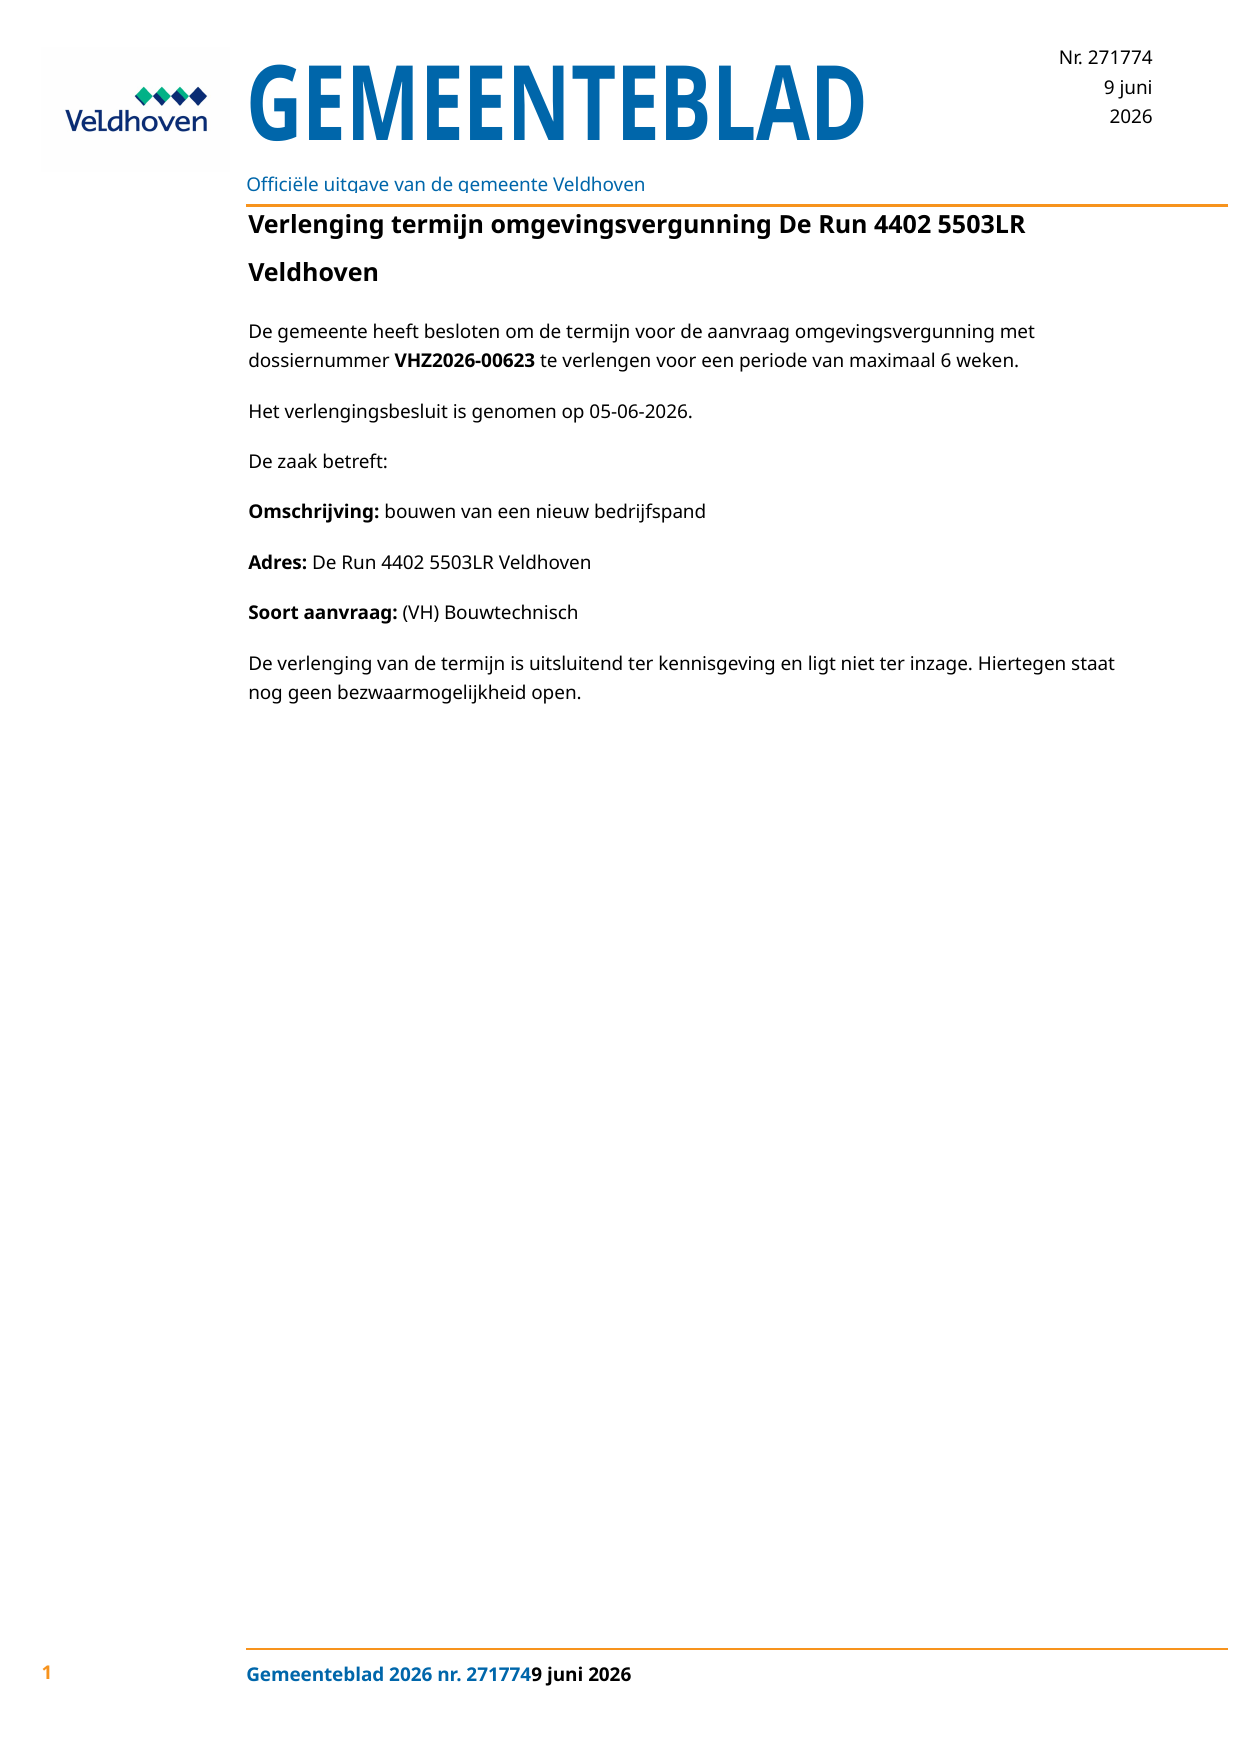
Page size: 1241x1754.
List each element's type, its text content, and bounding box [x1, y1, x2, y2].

text Verlenging termijn omgevingsvergunning De Run 4402 5503LR Veldhoven [248, 207, 1152, 288]
text De zaak betreft: [248, 448, 1152, 474]
text Het verlengingsbesluit is genomen op 05-06-2026. [248, 398, 1152, 424]
picture [41, 47, 231, 172]
text Soort aanvraag: (VH) Bouwtechnisch [248, 599, 1152, 625]
text De gemeente heeft besloten om de termijn voor de aanvraag omgevingsvergunning met dossiernummer VHZ2026-00623 te verlengen voor een periode van maximaal 6 weken. [248, 318, 1152, 373]
text Adres: De Run 4402 5503LR Veldhoven [248, 549, 1152, 575]
text De verlenging van de termijn is uitsluitend ter kennisgeving en ligt niet ter inzage. Hiertegen staat nog geen bezwaarmogelijkheid open. [248, 650, 1152, 705]
text Omschrijving: bouwen van een nieuw bedrijfspand [248, 499, 1152, 524]
